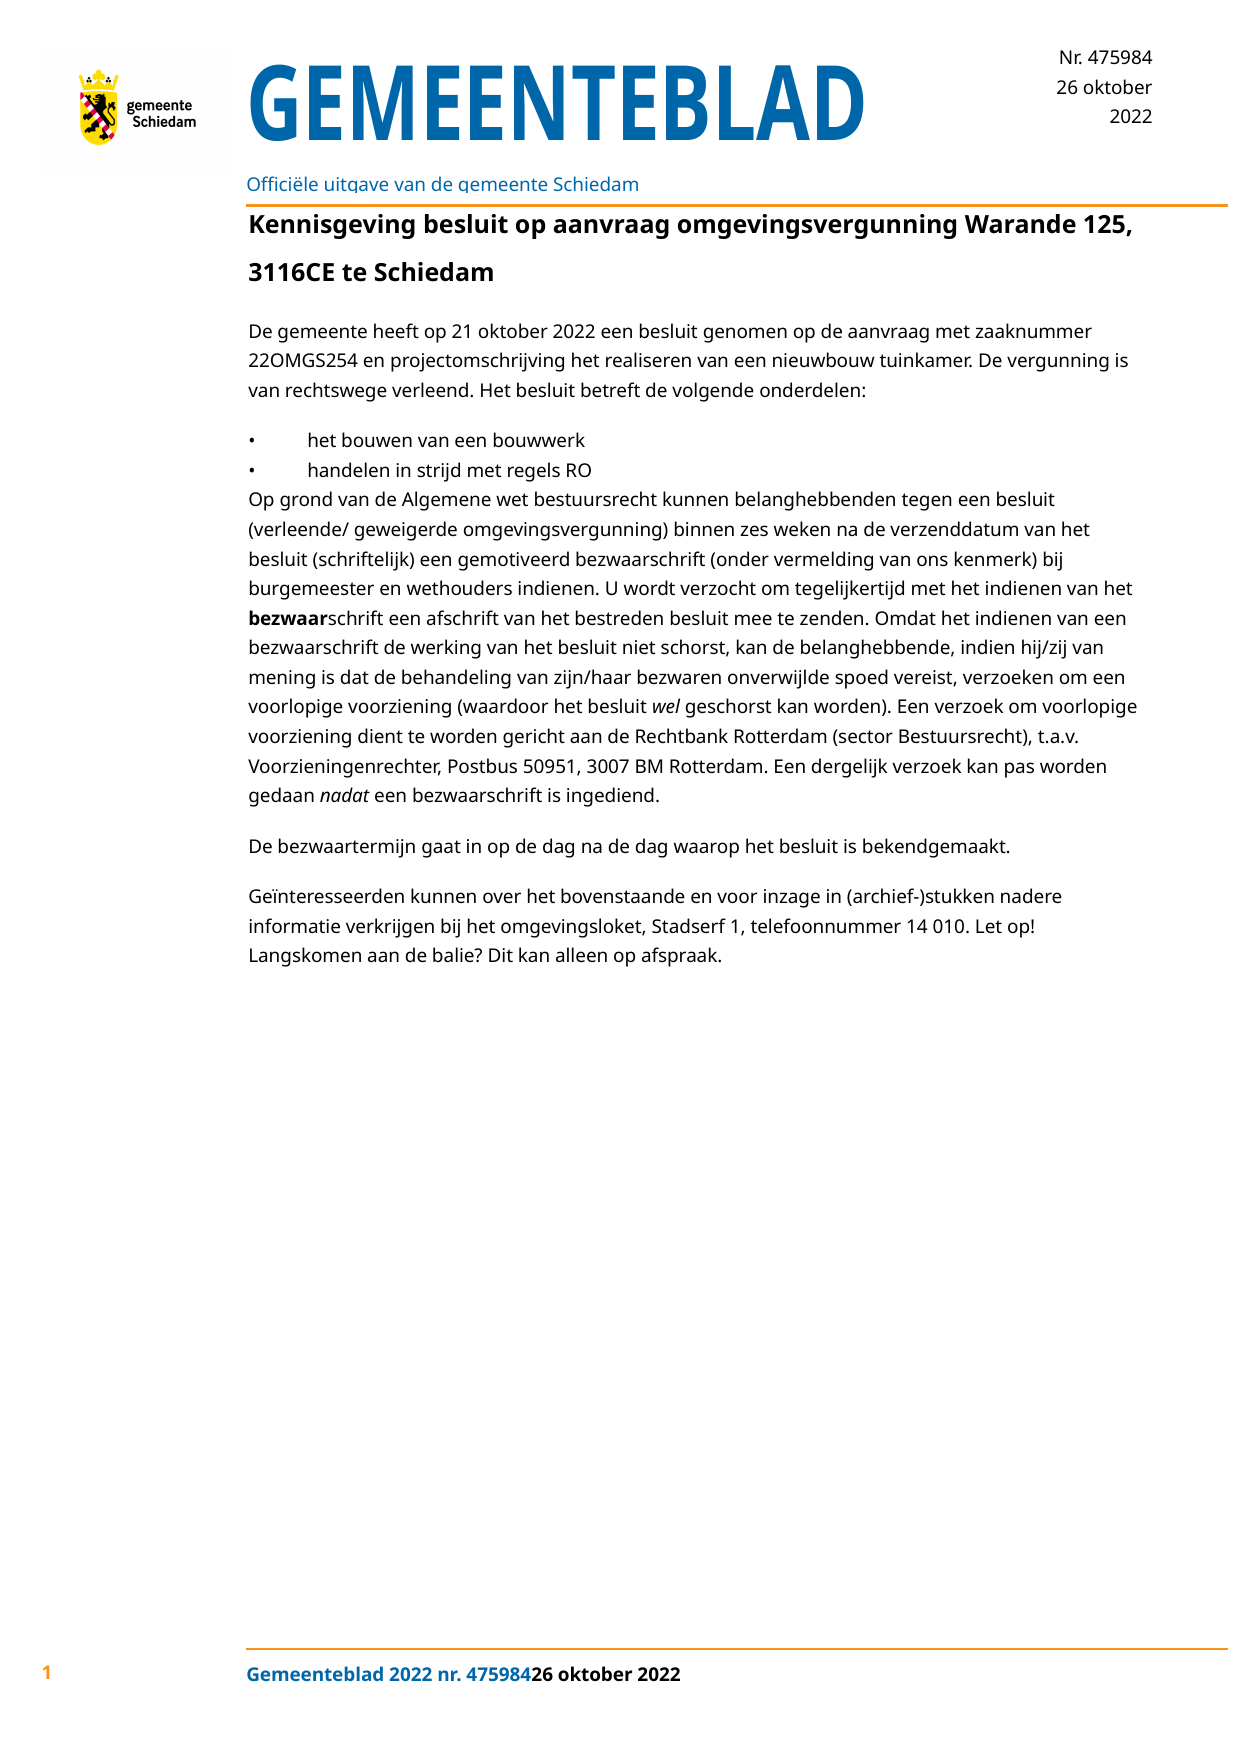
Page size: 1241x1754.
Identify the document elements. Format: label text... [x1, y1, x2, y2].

list handelen in strijd met regels RO [248, 457, 1152, 483]
text Kennisgeving besluit op aanvraag omgevingsvergunning Warande 125, 3116CE te Schiedam [248, 207, 1152, 288]
text De bezwaartermijn gaat in op de dag na de dag waarop het besluit is bekendgemaakt. [248, 833, 1152, 859]
text De gemeente heeft op 21 oktober 2022 een besluit genomen op de aanvraag met zaaknummer 22OMGS254 en projectomschrijving het realiseren van een nieuwbouw tuinkamer. De vergunning is van rechtswege verleend. Het besluit betreft de volgende onderdelen: [248, 318, 1152, 403]
list het bouwen van een bouwwerk [248, 427, 1152, 453]
picture [41, 47, 231, 172]
text Geïnteresseerden kunnen over het bovenstaande en voor inzage in (archief-)stukken nadere informatie verkrijgen bij het omgevingsloket, Stadserf 1, telefoonnummer 14 010. Let op! Langskomen aan de balie? Dit kan alleen op afspraak. [248, 883, 1152, 968]
text Op grond van de Algemene wet bestuursrecht kunnen belanghebbenden tegen een besluit (verleende/ geweigerde omgevingsvergunning) binnen zes weken na de verzenddatum van het besluit (schriftelijk) een gemotiveerd bezwaarschrift (onder vermelding van ons kenmerk) bij burgemeester en wethouders indienen. U wordt verzocht om tegelijkertijd met het indienen van het bezwaarschrift een afschrift van het bestreden besluit mee te zenden. Omdat het indienen van een bezwaarschrift de werking van het besluit niet schorst, kan de belanghebbende, indien hij/zij van mening is dat de behandeling van zijn/haar bezwaren onverwijlde spoed vereist, verzoeken om een voorlopige voorziening (waardoor het besluit wel geschorst kan worden). Een verzoek om voorlopige voorziening dient te worden gericht aan de Rechtbank Rotterdam (sector Bestuursrecht), t.a.v. Voorzieningenrechter, Postbus 50951, 3007 BM Rotterdam. Een dergelijk verzoek kan pas worden gedaan nadat een bezwaarschrift is ingediend. [248, 487, 1152, 808]
